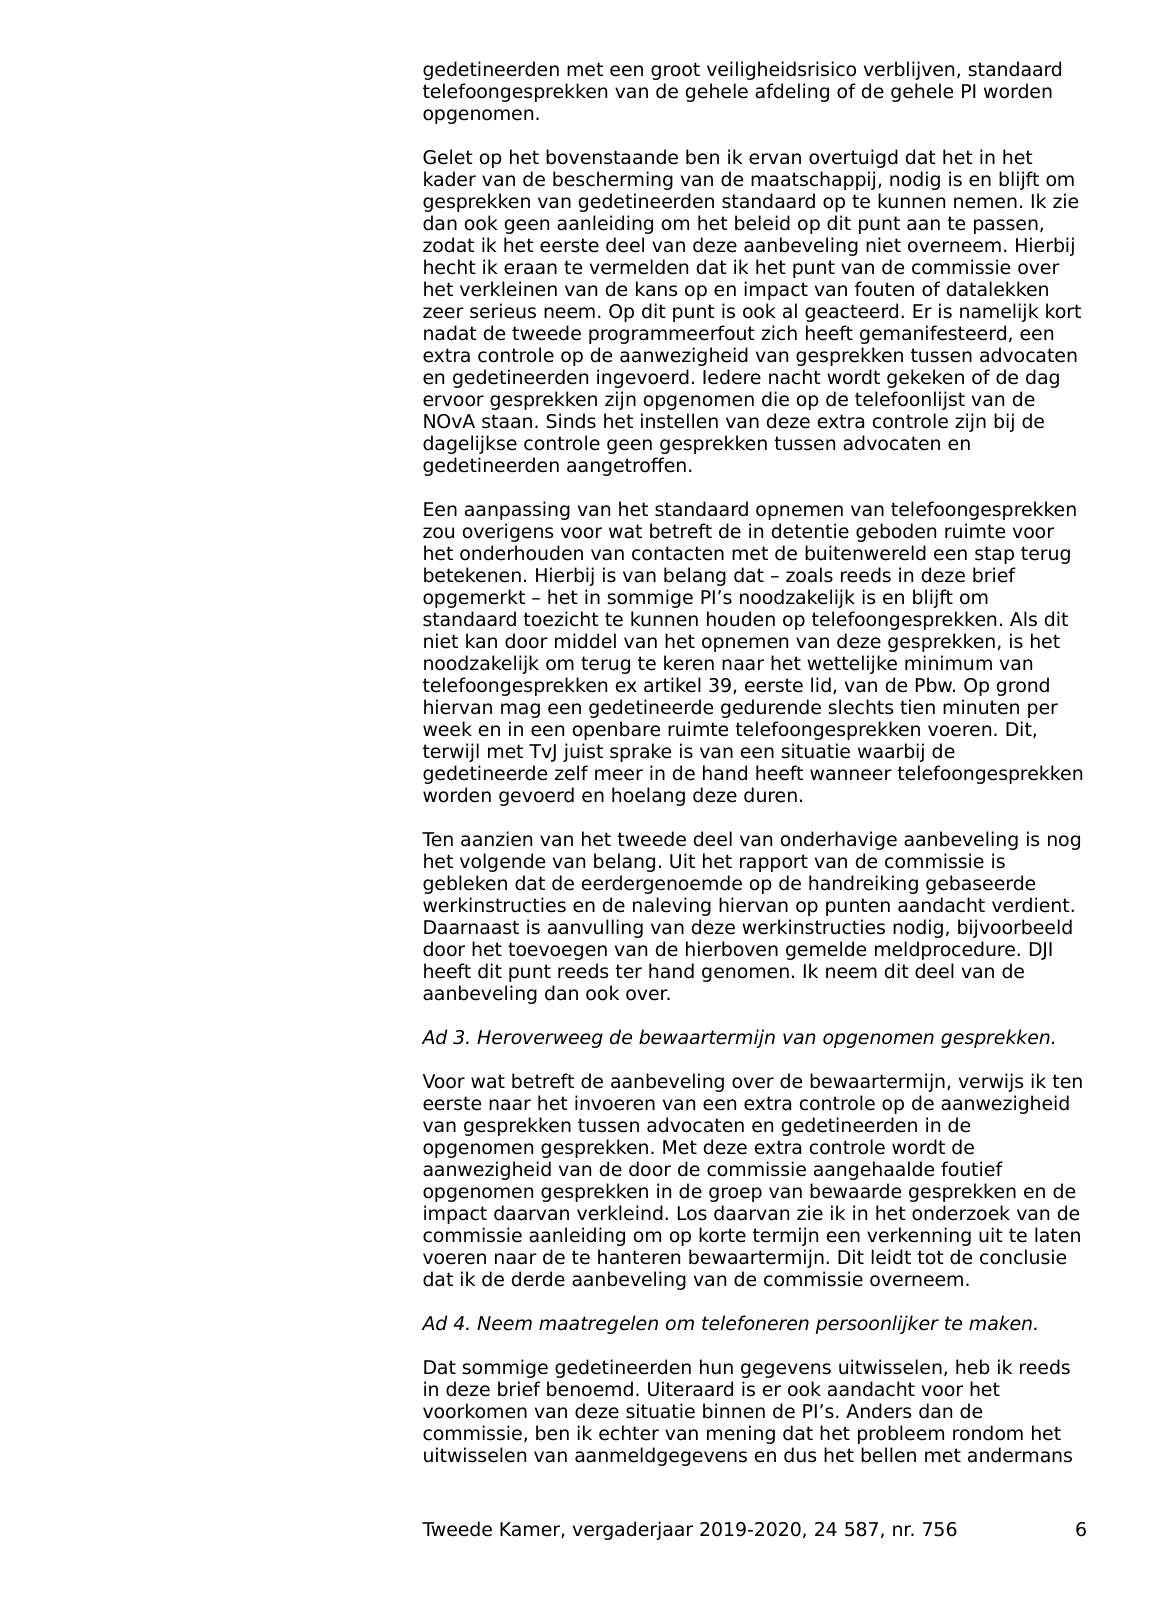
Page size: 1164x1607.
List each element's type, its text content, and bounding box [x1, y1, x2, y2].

text Dat sommige gedetineerden hun gegevens uitwisselen, heb ik reeds in deze brief benoemd. Uiteraard is er ook aandacht voor het voorkomen van deze situatie binnen de PI’s. Anders dan de commissie, ben ik echter van mening dat het probleem rondom het uitwisselen van aanmeldgegevens en dus het bellen met andermans [422, 1357, 1087, 1467]
text Ten aanzien van het tweede deel van onderhavige aanbeveling is nog het volgende van belang. Uit het rapport van de commissie is gebleken dat de eerdergenoemde op de handreiking gebaseerde werkinstructies en de naleving hiervan op punten aandacht verdient. Daarnaast is aanvulling van deze werkinstructies nodig, bijvoorbeeld door het toevoegen van de hierboven gemelde meldprocedure. DJI heeft dit punt reeds ter hand genomen. Ik neem dit deel van de aanbeveling dan ook over. [422, 829, 1087, 1005]
text Gelet op het bovenstaande ben ik ervan overtuigd dat het in het kader van de bescherming van de maatschappij, nodig is en blijft om gesprekken van gedetineerden standaard op te kunnen nemen. Ik zie dan ook geen aanleiding om het beleid op dit punt aan te passen, zodat ik het eerste deel van deze aanbeveling niet overneem. Hierbij hecht ik eraan te vermelden dat ik het punt van de commissie over het verkleinen van de kans op en impact van fouten of datalekken zeer serieus neem. Op dit punt is ook al geacteerd. Er is namelijk kort nadat de tweede programmeerfout zich heeft gemanifesteerd, een extra controle op de aanwezigheid van gesprekken tussen advocaten en gedetineerden ingevoerd. Iedere nacht wordt gekeken of de dag ervoor gesprekken zijn opgenomen die op de telefoonlijst van de NOvA staan. Sinds het instellen van deze extra controle zijn bij de dagelijkse controle geen gesprekken tussen advocaten en gedetineerden aangetroffen. [422, 147, 1087, 477]
text gedetineerden met een groot veiligheidsrisico verblijven, standaard telefoongesprekken van de gehele afdeling of de gehele PI worden opgenomen. [422, 59, 1087, 125]
text Voor wat betreft de aanbeveling over de bewaartermijn, verwijs ik ten eerste naar het invoeren van een extra controle op de aanwezigheid van gesprekken tussen advocaten en gedetineerden in de opgenomen gesprekken. Met deze extra controle wordt de aanwezigheid van de door de commissie aangehaalde foutief opgenomen gesprekken in de groep van bewaarde gesprekken en de impact daarvan verkleind. Los daarvan zie ik in het onderzoek van de commissie aanleiding om op korte termijn een verkenning uit te laten voeren naar de te hanteren bewaartermijn. Dit leidt tot de conclusie dat ik de derde aanbeveling van de commissie overneem. [422, 1071, 1087, 1291]
subtitle Ad 4. Neem maatregelen om telefoneren persoonlijker te maken. [422, 1313, 1087, 1335]
text Een aanpassing van het standaard opnemen van telefoongesprekken zou overigens voor wat betreft de in detentie geboden ruimte voor het onderhouden van contacten met de buitenwereld een stap terug betekenen. Hierbij is van belang dat – zoals reeds in deze brief opgemerkt – het in sommige PI’s noodzakelijk is en blijft om standaard toezicht te kunnen houden op telefoongesprekken. Als dit niet kan door middel van het opnemen van deze gesprekken, is het noodzakelijk om terug te keren naar het wettelijke minimum van telefoongesprekken ex artikel 39, eerste lid, van de Pbw. Op grond hiervan mag een gedetineerde gedurende slechts tien minuten per week en in een openbare ruimte telefoongesprekken voeren. Dit, terwijl met TvJ juist sprake is van een situatie waarbij de gedetineerde zelf meer in de hand heeft wanneer telefoongesprekken worden gevoerd en hoelang deze duren. [422, 499, 1087, 807]
subtitle Ad 3. Heroverweeg de bewaartermijn van opgenomen gesprekken. [422, 1027, 1087, 1049]
